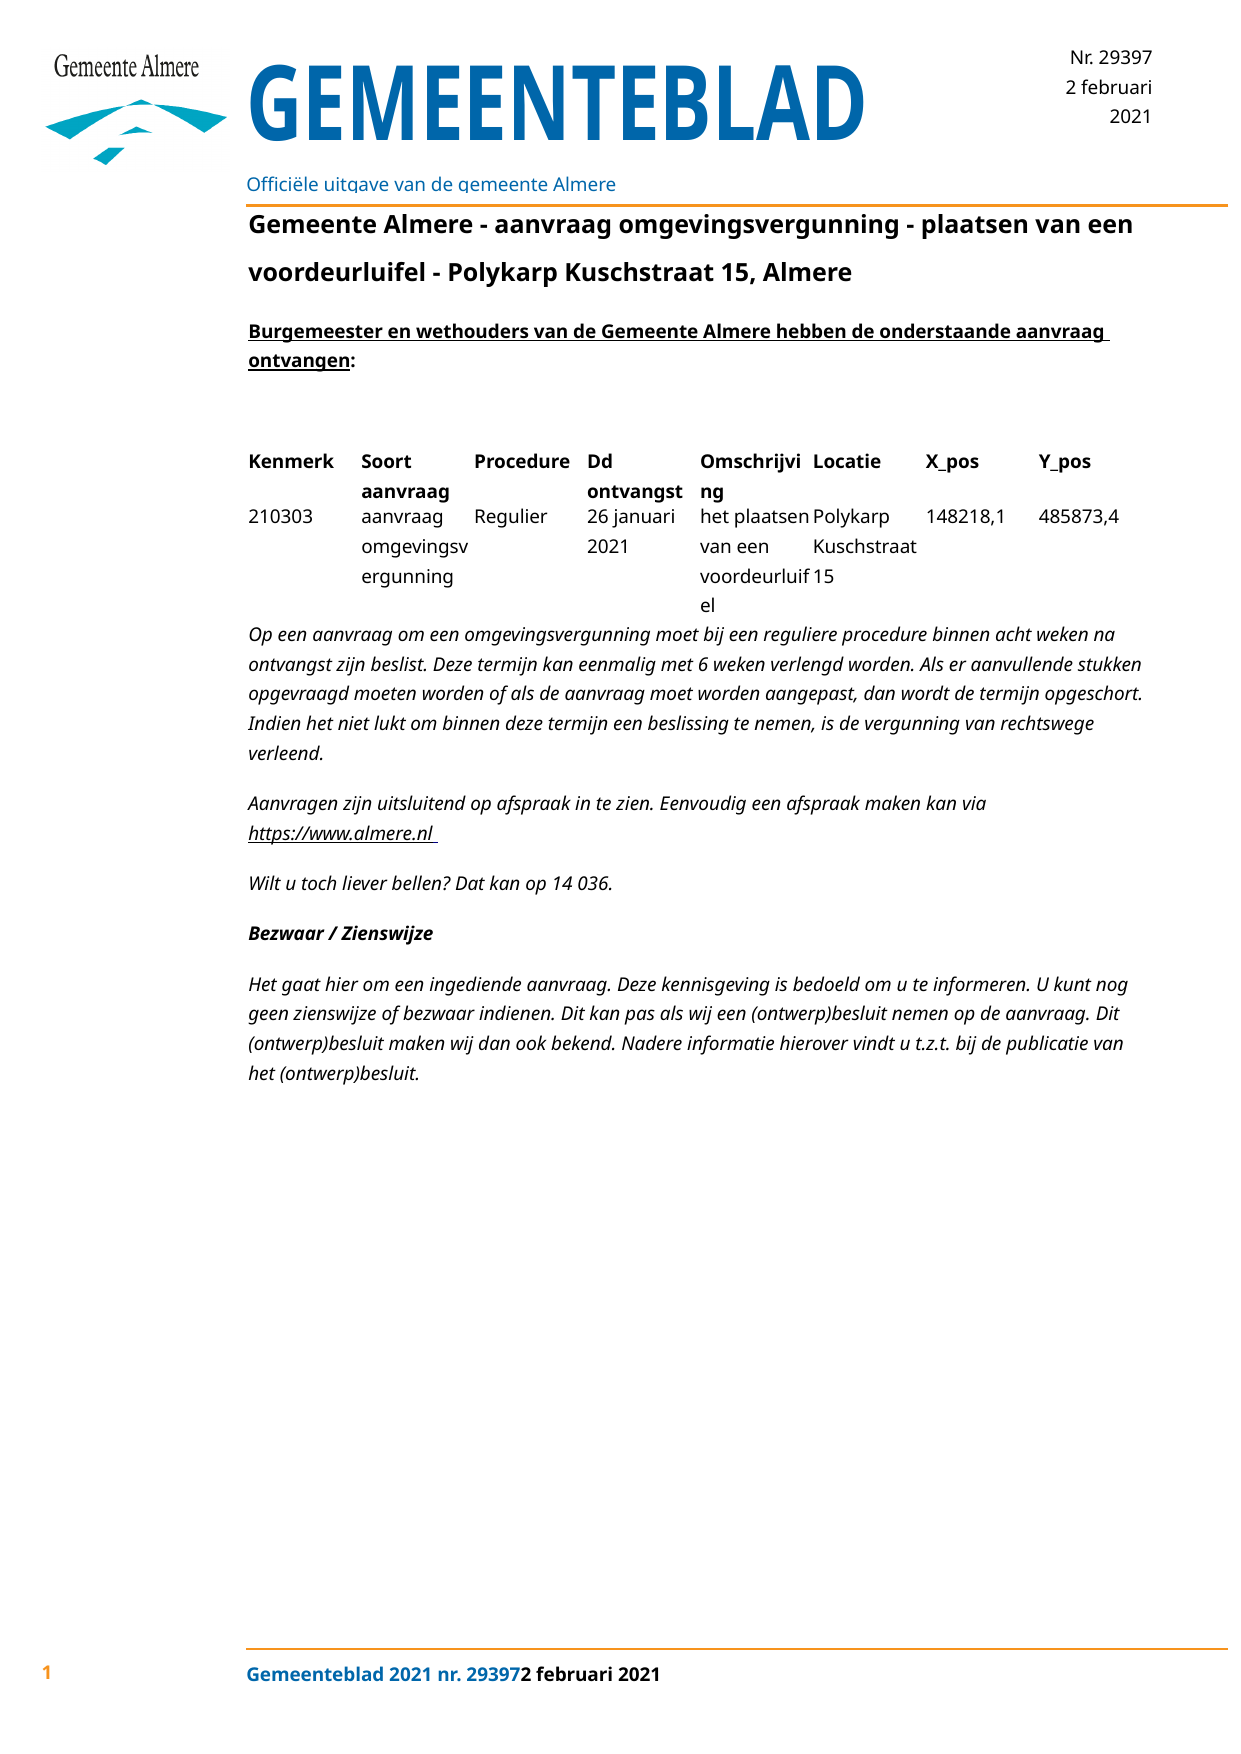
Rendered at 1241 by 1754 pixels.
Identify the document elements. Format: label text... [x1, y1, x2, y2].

text Wilt u toch liever bellen? Dat kan op 14 036. [248, 870, 1152, 896]
table_cell Polykarp Kuschstraat 15 [813, 504, 926, 618]
table_cell 26 januari 2021 [587, 504, 700, 618]
table_header Procedure [474, 449, 587, 504]
table_header Kenmerk [248, 449, 361, 504]
text Bezwaar / Zienswijze [248, 921, 1152, 946]
table_cell het plaatsen van een voordeurluifel [700, 504, 813, 618]
text Het gaat hier om een ingediende aanvraag. Deze kennisgeving is bedoeld om u te informeren. U kunt nog geen zienswijze of bezwaar indienen. Dit kan pas als wij een (ontwerp)besluit nemen op de aanvraag. Dit (ontwerp)besluit maken wij dan ook bekend. Nadere informatie hierover vindt u t.z.t. bij de publicatie van het (ontwerp)besluit. [248, 971, 1152, 1086]
table_header X_pos [926, 449, 1038, 504]
text Burgemeester en wethouders van de Gemeente Almere hebben de onderstaande aanvraag ontvangen: [248, 318, 1152, 373]
text Gemeente Almere - aanvraag omgevingsvergunning - plaatsen van een voordeurluifel - Polykarp Kuschstraat 15, Almere [248, 207, 1152, 288]
table_cell 148218,1 [926, 504, 1038, 618]
table_cell aanvraag omgevingsvergunning [361, 504, 474, 618]
table_cell 485873,4 [1039, 504, 1152, 618]
table_header Y_pos [1039, 449, 1152, 504]
table_header Soort aanvraag [361, 449, 474, 504]
table_header Dd ontvangst [587, 449, 700, 504]
picture [41, 47, 231, 172]
table_cell Regulier [474, 504, 587, 618]
table_header Omschrijving [700, 449, 813, 504]
table_cell 210303 [248, 504, 361, 618]
table_header Locatie [813, 449, 926, 504]
text Op een aanvraag om een omgevingsvergunning moet bij een reguliere procedure binnen acht weken na ontvangst zijn beslist. Deze termijn kan eenmalig met 6 weken verlengd worden. Als er aanvullende stukken opgevraagd moeten worden of als de aanvraag moet worden aangepast, dan wordt de termijn opgeschort. Indien het niet lukt om binnen deze termijn een beslissing te nemen, is de vergunning van rechtswege verleend. [248, 621, 1152, 766]
text Aanvragen zijn uitsluitend op afspraak in te zien. Eenvoudig een afspraak maken kan via https://www.almere.nl [248, 790, 1152, 846]
